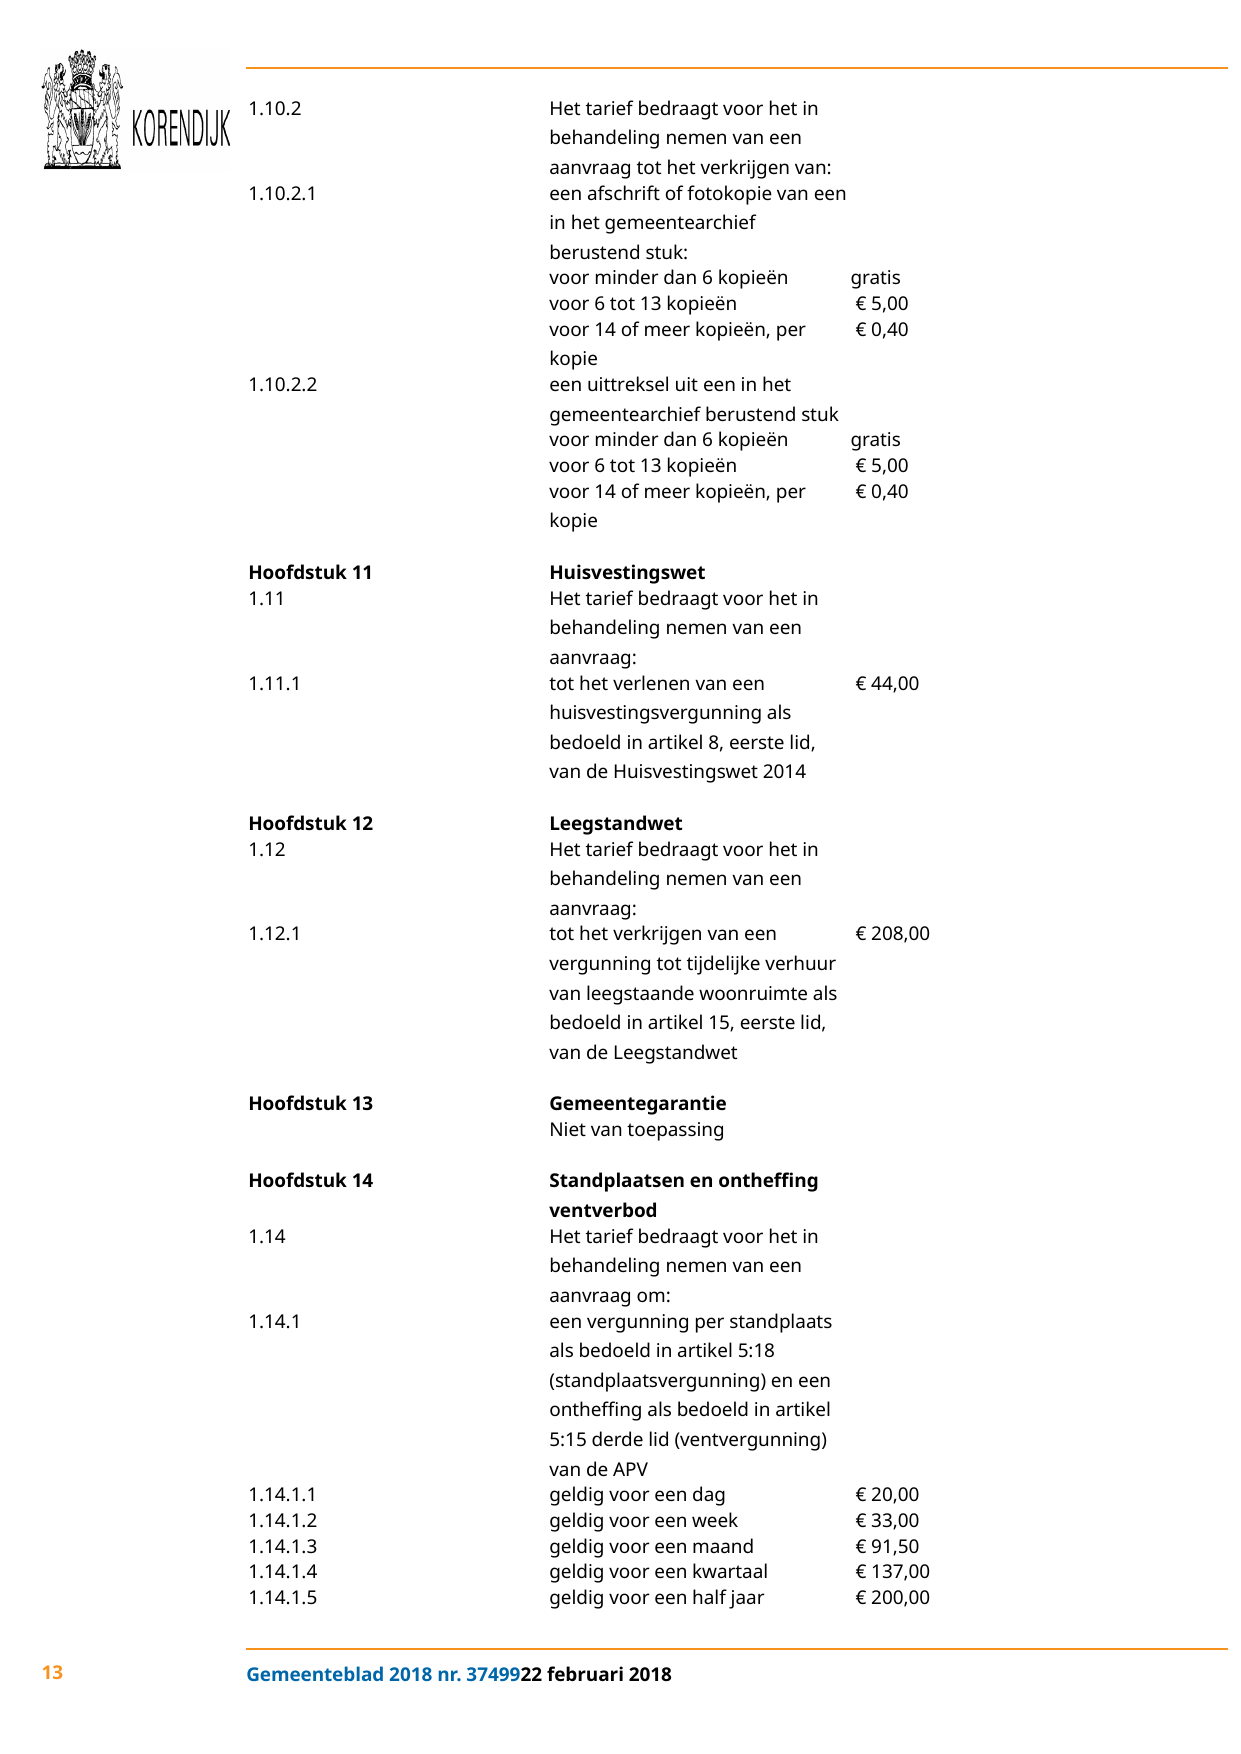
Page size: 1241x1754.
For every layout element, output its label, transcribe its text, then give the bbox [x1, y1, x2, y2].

table_cell € 44,00 [850, 670, 1152, 784]
table_cell [850, 180, 1152, 264]
table_cell [850, 810, 1152, 836]
table_cell 1.11 [248, 585, 549, 670]
table_cell voor 14 of meer kopieën, per kopie [549, 478, 850, 533]
table_cell 1.12 [248, 836, 549, 921]
table_cell Hoofdstuk 13 [248, 1090, 549, 1116]
table_cell [549, 1065, 850, 1090]
table_cell Hoofdstuk 12 [248, 810, 549, 836]
table_cell [850, 1116, 1152, 1142]
table_cell Huisvestingswet [549, 559, 850, 585]
table_cell [850, 836, 1152, 921]
table_cell 1.10.2.2 [248, 371, 549, 427]
table_cell € 5,00 [850, 453, 1152, 478]
table_cell voor 6 tot 13 kopieën [549, 290, 850, 316]
table_cell 1.14.1.4 [248, 1559, 549, 1584]
table_cell tot het verkrijgen van een vergunning tot tijdelijke verhuur van leegstaande woonruimte als bedoeld in artikel 15, eerste lid, van de Leegstandwet [549, 921, 850, 1065]
table_cell Hoofdstuk 11 [248, 559, 549, 585]
table_cell 1.11.1 [248, 670, 549, 784]
table_cell voor minder dan 6 kopieën [549, 265, 850, 290]
table_cell [850, 1168, 1152, 1223]
table_cell [850, 1090, 1152, 1116]
table_cell [549, 784, 850, 810]
table_cell [248, 1065, 549, 1090]
table_cell tot het verlenen van een huisvestingsvergunning als bedoeld in artikel 8, eerste lid, van de Huisvestingswet 2014 [549, 670, 850, 784]
picture [41, 47, 231, 172]
table_cell [549, 1142, 850, 1168]
table_cell [850, 1223, 1152, 1308]
table_cell [248, 1116, 549, 1142]
table_cell [850, 1308, 1152, 1481]
table_cell Het tarief bedraagt voor het in behandeling nemen van een aanvraag tot het verkrijgen van: [549, 95, 850, 180]
table_cell 1.14.1.2 [248, 1507, 549, 1533]
table_cell € 0,40 [850, 316, 1152, 371]
table_cell 1.14 [248, 1223, 549, 1308]
table_cell [248, 290, 549, 316]
table_cell Het tarief bedraagt voor het in behandeling nemen van een aanvraag: [549, 585, 850, 670]
table_cell [850, 95, 1152, 180]
table_cell een uittreksel uit een in het gemeentearchief berustend stuk [549, 371, 850, 427]
table_cell € 200,00 [850, 1584, 1152, 1610]
table_cell [248, 316, 549, 371]
table_cell Leegstandwet [549, 810, 850, 836]
table_cell [850, 784, 1152, 810]
table_cell € 208,00 [850, 921, 1152, 1065]
table_cell Niet van toepassing [549, 1116, 850, 1142]
table_cell geldig voor een kwartaal [549, 1559, 850, 1584]
table_cell [248, 478, 549, 533]
table_cell Standplaatsen en ontheffing ventverbod [549, 1168, 850, 1223]
table_cell [850, 1142, 1152, 1168]
table_cell [248, 534, 549, 559]
table_cell een vergunning per standplaats als bedoeld in artikel 5:18 (standplaatsvergunning) en een ontheffing als bedoeld in artikel 5:15 derde lid (ventvergunning) van de APV [549, 1308, 850, 1481]
table_cell [850, 585, 1152, 670]
table_cell [850, 534, 1152, 559]
table_cell € 5,00 [850, 290, 1152, 316]
table_cell € 91,50 [850, 1533, 1152, 1559]
table_cell [850, 559, 1152, 585]
table_cell [850, 371, 1152, 427]
table_cell geldig voor een week [549, 1507, 850, 1533]
table_cell geldig voor een half jaar [549, 1584, 850, 1610]
table_cell € 33,00 [850, 1507, 1152, 1533]
table_cell 1.14.1 [248, 1308, 549, 1481]
table_cell € 137,00 [850, 1559, 1152, 1584]
table_cell [248, 453, 549, 478]
table_cell [248, 784, 549, 810]
table_cell 1.12.1 [248, 921, 549, 1065]
table_cell Het tarief bedraagt voor het in behandeling nemen van een aanvraag: [549, 836, 850, 921]
table_cell Hoofdstuk 14 [248, 1168, 549, 1223]
table_cell [248, 1142, 549, 1168]
table_cell [850, 1065, 1152, 1090]
table_cell geldig voor een maand [549, 1533, 850, 1559]
table_cell gratis [850, 265, 1152, 290]
table_cell [248, 427, 549, 452]
table_cell 1.10.2.1 [248, 180, 549, 264]
table_cell Het tarief bedraagt voor het in behandeling nemen van een aanvraag om: [549, 1223, 850, 1308]
table_cell een afschrift of fotokopie van een in het gemeentearchief berustend stuk: [549, 180, 850, 264]
table_cell voor 6 tot 13 kopieën [549, 453, 850, 478]
table_cell € 20,00 [850, 1481, 1152, 1507]
table_cell Gemeentegarantie [549, 1090, 850, 1116]
table_cell voor 14 of meer kopieën, per kopie [549, 316, 850, 371]
table_cell [248, 265, 549, 290]
table_cell gratis [850, 427, 1152, 452]
table_cell 1.10.2 [248, 95, 549, 180]
table_cell voor minder dan 6 kopieën [549, 427, 850, 452]
table_cell 1.14.1.3 [248, 1533, 549, 1559]
table_cell geldig voor een dag [549, 1481, 850, 1507]
table_cell 1.14.1.5 [248, 1584, 549, 1610]
table_cell € 0,40 [850, 478, 1152, 533]
table_cell 1.14.1.1 [248, 1481, 549, 1507]
table_cell [549, 534, 850, 559]
